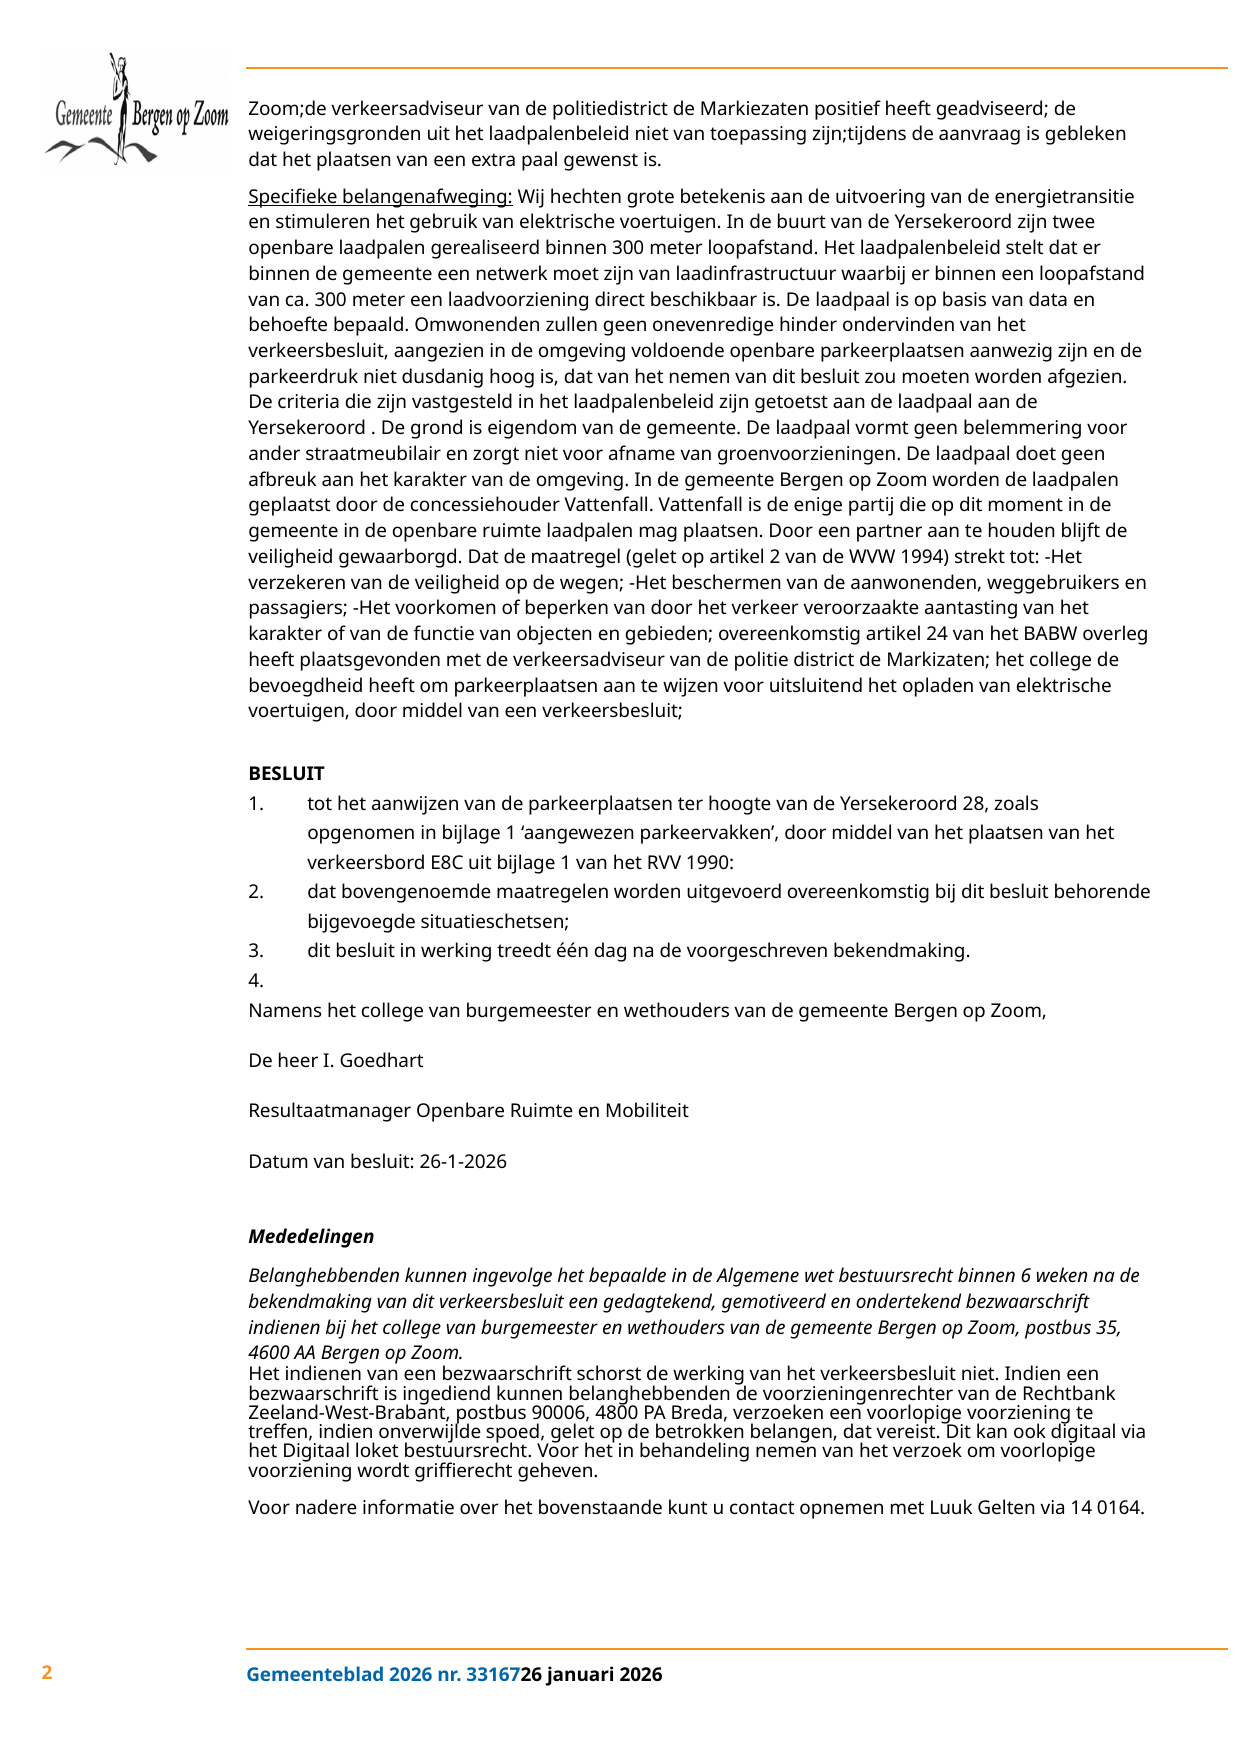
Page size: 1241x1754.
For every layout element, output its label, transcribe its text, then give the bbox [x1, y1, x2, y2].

list dat bovengenoemde maatregelen worden uitgevoerd overeenkomstig bij dit besluit behorende bijgevoegde situatieschetsen; [248, 878, 1152, 934]
list tot het aanwijzen van de parkeerplaatsen ter hoogte van de Yersekeroord 28, zoals opgenomen in bijlage 1 ‘aangewezen parkeervakken’, door middel van het plaatsen van het verkeersbord E8C uit bijlage 1 van het RVV 1990: [248, 790, 1152, 875]
text Voor nadere informatie over het bovenstaande kunt u contact opnemen met Luuk Gelten via 14 0164. [248, 1499, 1152, 1518]
text Datum van besluit: 26-1-2026 [248, 1148, 1152, 1174]
text Resultaatmanager Openbare Ruimte en Mobiliteit [248, 1098, 1152, 1123]
text Mededelingen [248, 1223, 1152, 1249]
text Zoom;de verkeersadviseur van de politiedistrict de Markiezaten positief heeft geadviseerd; de weigeringsgronden uit het laadpalenbeleid niet van toepassing zijn;tijdens de aanvraag is gebleken dat het plaatsen van een extra paal gewenst is. [248, 95, 1152, 172]
text Het indienen van een bezwaarschrift schorst de werking van het verkeersbesluit niet. Indien een bezwaarschrift is ingediend kunnen belanghebbenden de voorzieningenrechter van de Rechtbank Zeeland-West-Brabant, postbus 90006, 4800 PA Breda, verzoeken een voorlopige voorziening te treffen, indien onverwijlde spoed, gelet op de betrokken belangen, dat vereist. Dit kan ook digitaal via het Digitaal loket bestuursrecht. Voor het in behandeling nemen van het verzoek om voorlopige voorziening wordt griffierecht geheven. [248, 1365, 1152, 1481]
text BESLUIT [248, 760, 1152, 786]
list dit besluit in werking treedt één dag na de voorgeschreven bekendmaking. [248, 938, 1152, 963]
text Specifieke belangenafweging: Wij hechten grote betekenis aan de uitvoering van de energietransitie en stimuleren het gebruik van elektrische voertuigen. In de buurt van de Yersekeroord zijn twee openbare laadpalen gerealiseerd binnen 300 meter loopafstand. Het laadpalenbeleid stelt dat er binnen de gemeente een netwerk moet zijn van laadinfrastructuur waarbij er binnen een loopafstand van ca. 300 meter een laadvoorziening direct beschikbaar is. De laadpaal is op basis van data en behoefte bepaald. Omwonenden zullen geen onevenredige hinder ondervinden van het verkeersbesluit, aangezien in de omgeving voldoende openbare parkeerplaatsen aanwezig zijn en de parkeerdruk niet dusdanig hoog is, dat van het nemen van dit besluit zou moeten worden afgezien. De criteria die zijn vastgesteld in het laadpalenbeleid zijn getoetst aan de laadpaal aan de Yersekeroord . De grond is eigendom van de gemeente. De laadpaal vormt geen belemmering voor ander straatmeubilair en zorgt niet voor afname van groenvoorzieningen. De laadpaal doet geen afbreuk aan het karakter van de omgeving. In de gemeente Bergen op Zoom worden de laadpalen geplaatst door de concessiehouder Vattenfall. Vattenfall is de enige partij die op dit moment in de gemeente in de openbare ruimte laadpalen mag plaatsen. Door een partner aan te houden blijft de veiligheid gewaarborgd. Dat de maatregel (gelet op artikel 2 van de WVW 1994) strekt tot: -Het verzekeren van de veiligheid op de wegen; -Het beschermen van de aanwonenden, weggebruikers en passagiers; -Het voorkomen of beperken van door het verkeer veroorzaakte aantasting van het karakter of van de functie van objecten en gebieden; overeenkomstig artikel 24 van het BABW overleg heeft plaatsgevonden met de verkeersadviseur van de politie district de Markizaten; het college de bevoegdheid heeft om parkeerplaatsen aan te wijzen voor uitsluitend het opladen van elektrische voertuigen, door middel van een verkeersbesluit; [248, 183, 1152, 723]
picture [41, 47, 231, 172]
text Belanghebbenden kunnen ingevolge het bepaalde in de Algemene wet bestuursrecht binnen 6 weken na de bekendmaking van dit verkeersbesluit een gedagtekend, gemotiveerd en ondertekend bezwaarschrift indienen bij het college van burgemeester en wethouders van de gemeente Bergen op Zoom, postbus 35, 4600 AA Bergen op Zoom. [248, 1262, 1152, 1365]
text Namens het college van burgemeester en wethouders van de gemeente Bergen op Zoom, [248, 997, 1152, 1023]
text De heer I. Goedhart [248, 1047, 1152, 1073]
